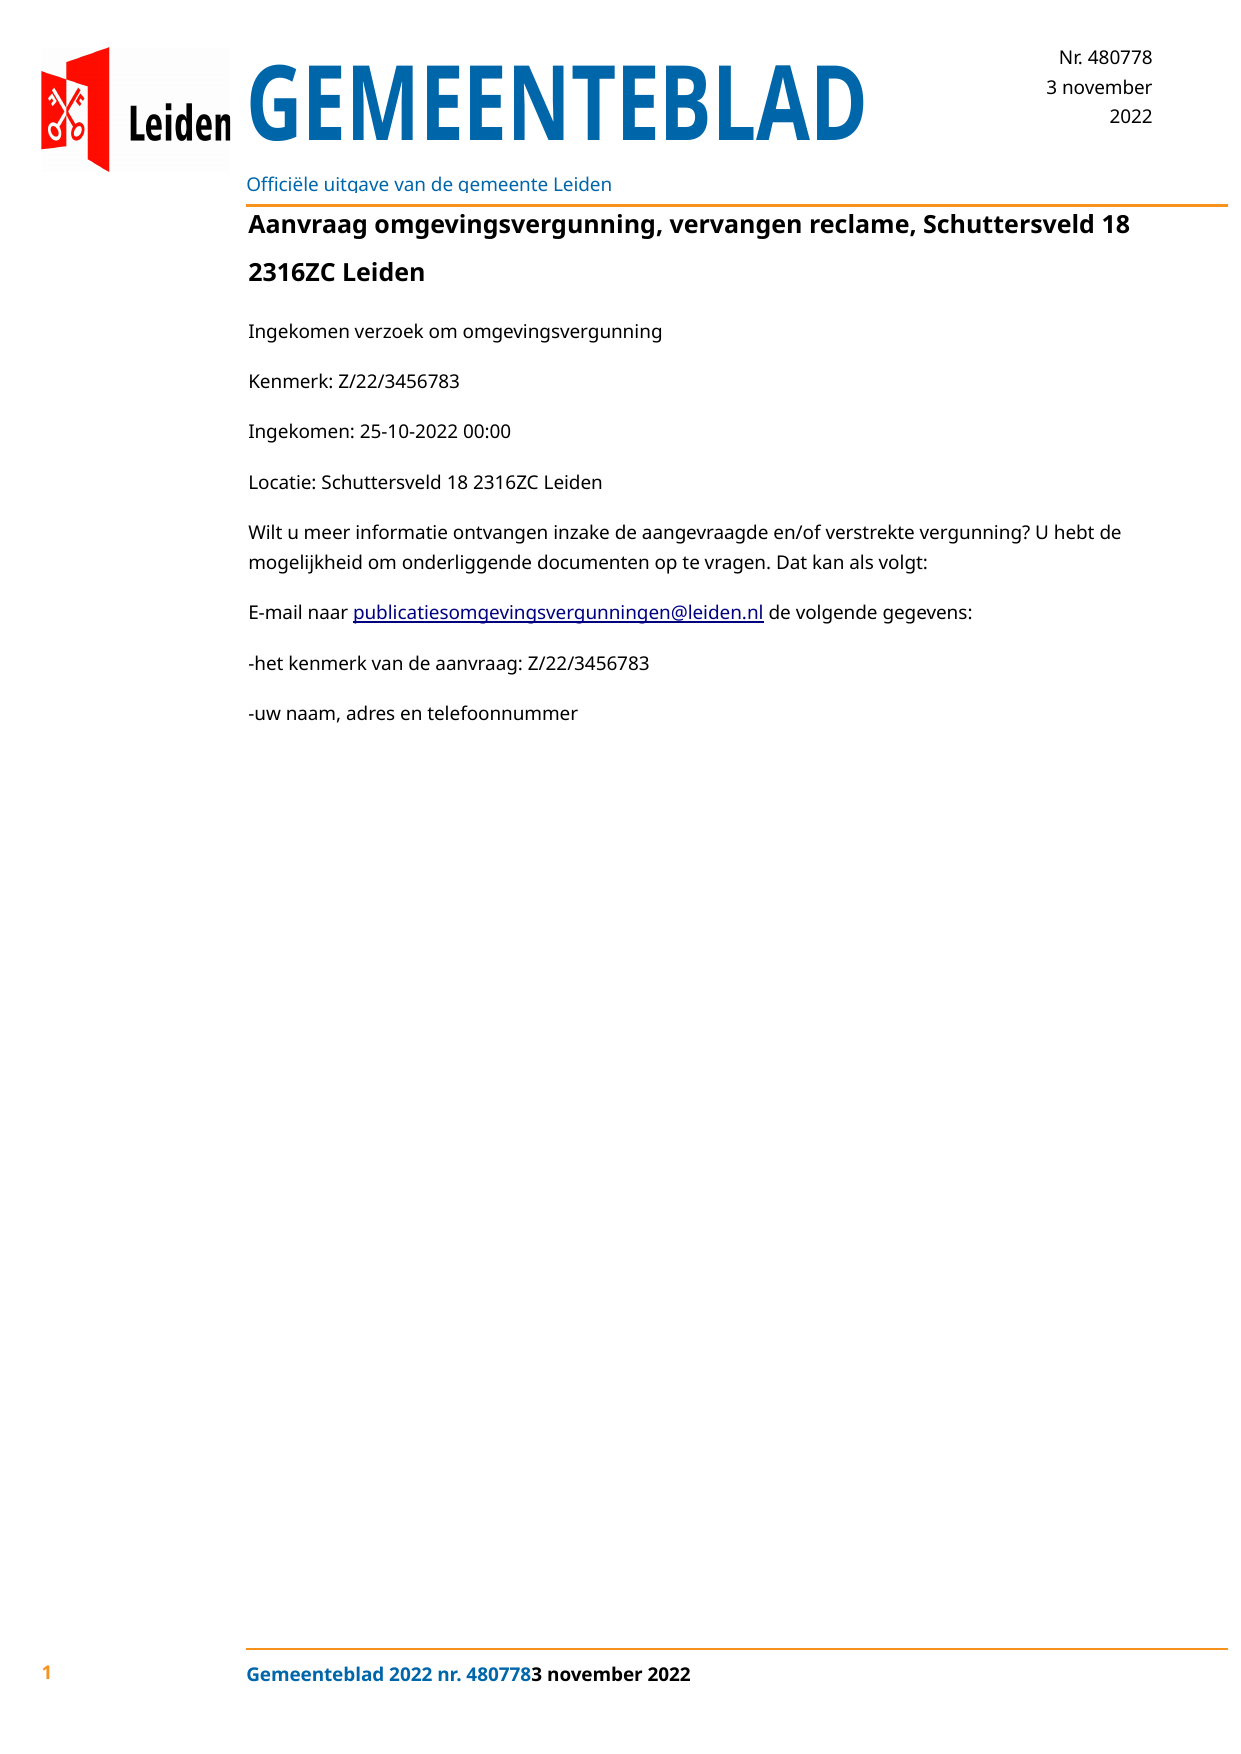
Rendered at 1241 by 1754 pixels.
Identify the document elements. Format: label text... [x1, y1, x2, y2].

text Locatie: Schuttersveld 18 2316ZC Leiden [248, 469, 1152, 495]
text Wilt u meer informatie ontvangen inzake de aangevraagde en/of verstrekte vergunning? U hebt de mogelijkheid om onderliggende documenten op te vragen. Dat kan als volgt: [248, 519, 1152, 575]
picture [41, 47, 231, 172]
text E-mail naar publicatiesomgevingsvergunningen@leiden.nl de volgende gegevens: [248, 599, 1152, 625]
text Aanvraag omgevingsvergunning, vervangen reclame, Schuttersveld 18 2316ZC Leiden [248, 207, 1152, 288]
text Ingekomen: 25-10-2022 00:00 [248, 419, 1152, 444]
text Kenmerk: Z/22/3456783 [248, 368, 1152, 394]
text Ingekomen verzoek om omgevingsvergunning [248, 318, 1152, 344]
text -uw naam, adres en telefoonnummer [248, 700, 1152, 726]
text -het kenmerk van de aanvraag: Z/22/3456783 [248, 650, 1152, 676]
